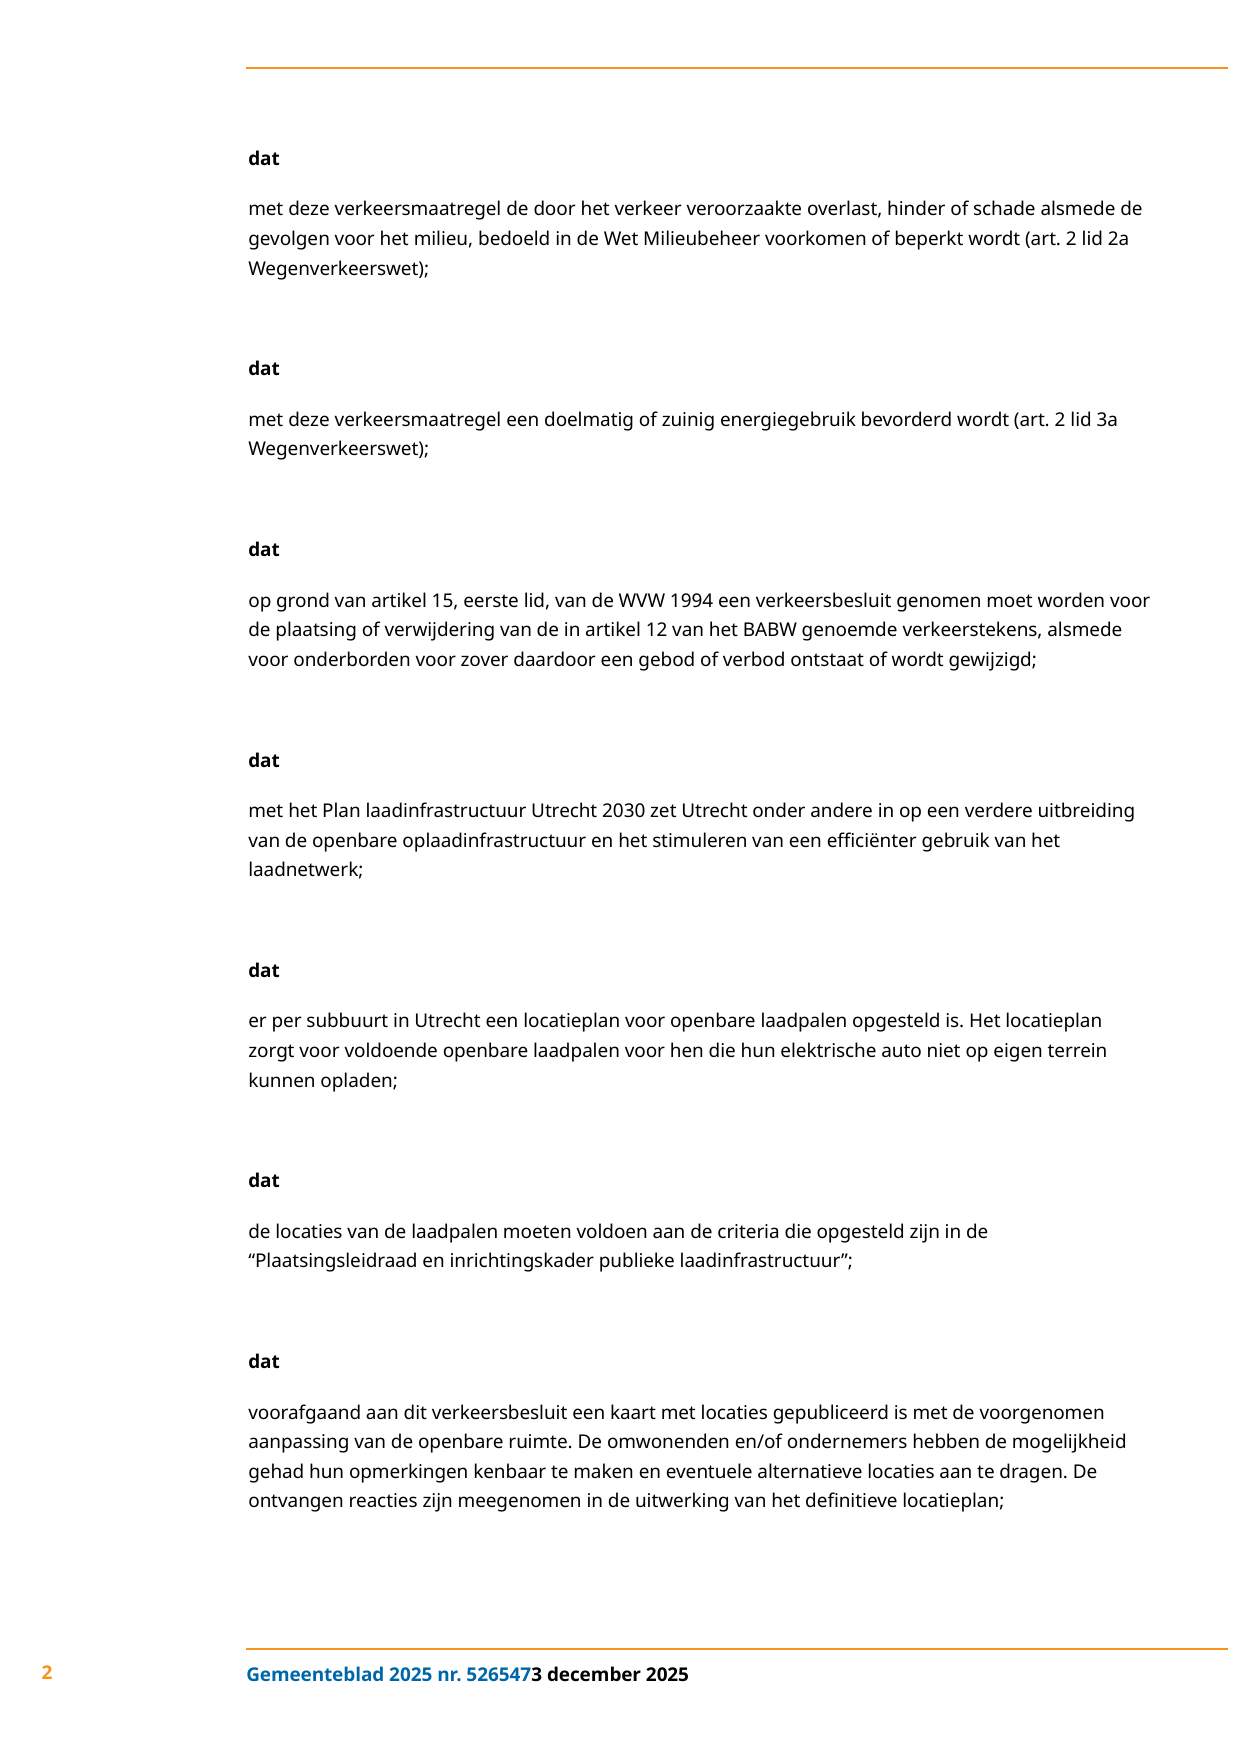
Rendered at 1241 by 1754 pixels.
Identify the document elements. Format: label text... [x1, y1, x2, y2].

text de locaties van de laadpalen moeten voldoen aan de criteria die opgesteld zijn in de “Plaatsingsleidraad en inrichtingskader publieke laadinfrastructuur”; [248, 1218, 1152, 1273]
text op grond van artikel 15, eerste lid, van de WVW 1994 een verkeersbesluit genomen moet worden voor de plaatsing of verwijdering van de in artikel 12 van het BABW genoemde verkeerstekens, alsmede voor onderborden voor zover daardoor een gebod of verbod ontstaat of wordt gewijzigd; [248, 587, 1152, 672]
text dat [248, 356, 1152, 381]
text dat [248, 145, 1152, 171]
text dat [248, 957, 1152, 983]
text dat [248, 1348, 1152, 1374]
text er per subbuurt in Utrecht een locatieplan voor openbare laadpalen opgesteld is. Het locatieplan zorgt voor voldoende openbare laadpalen voor hen die hun elektrische auto niet op eigen terrein kunnen opladen; [248, 1008, 1152, 1093]
text dat [248, 747, 1152, 773]
picture [41, 47, 231, 172]
text met het Plan laadinfrastructuur Utrecht 2030 zet Utrecht onder andere in op een verdere uitbreiding van de openbare oplaadinfrastructuur en het stimuleren van een efficiënter gebruik van het laadnetwerk; [248, 797, 1152, 882]
text voorafgaand aan dit verkeersbesluit een kaart met locaties gepubliceerd is met de voorgenomen aanpassing van de openbare ruimte. De omwonenden en/of ondernemers hebben de mogelijkheid gehad hun opmerkingen kenbaar te maken en eventuele alternatieve locaties aan te dragen. De ontvangen reacties zijn meegenomen in de uitwerking van het definitieve locatieplan; [248, 1399, 1152, 1513]
text met deze verkeersmaatregel een doelmatig of zuinig energiegebruik bevorderd wordt (art. 2 lid 3a Wegenverkeerswet); [248, 406, 1152, 461]
text dat [248, 1168, 1152, 1193]
text dat [248, 536, 1152, 562]
text met deze verkeersmaatregel de door het verkeer veroorzaakte overlast, hinder of schade alsmede de gevolgen voor het milieu, bedoeld in de Wet Milieubeheer voorkomen of beperkt wordt (art. 2 lid 2a Wegenverkeerswet); [248, 196, 1152, 281]
